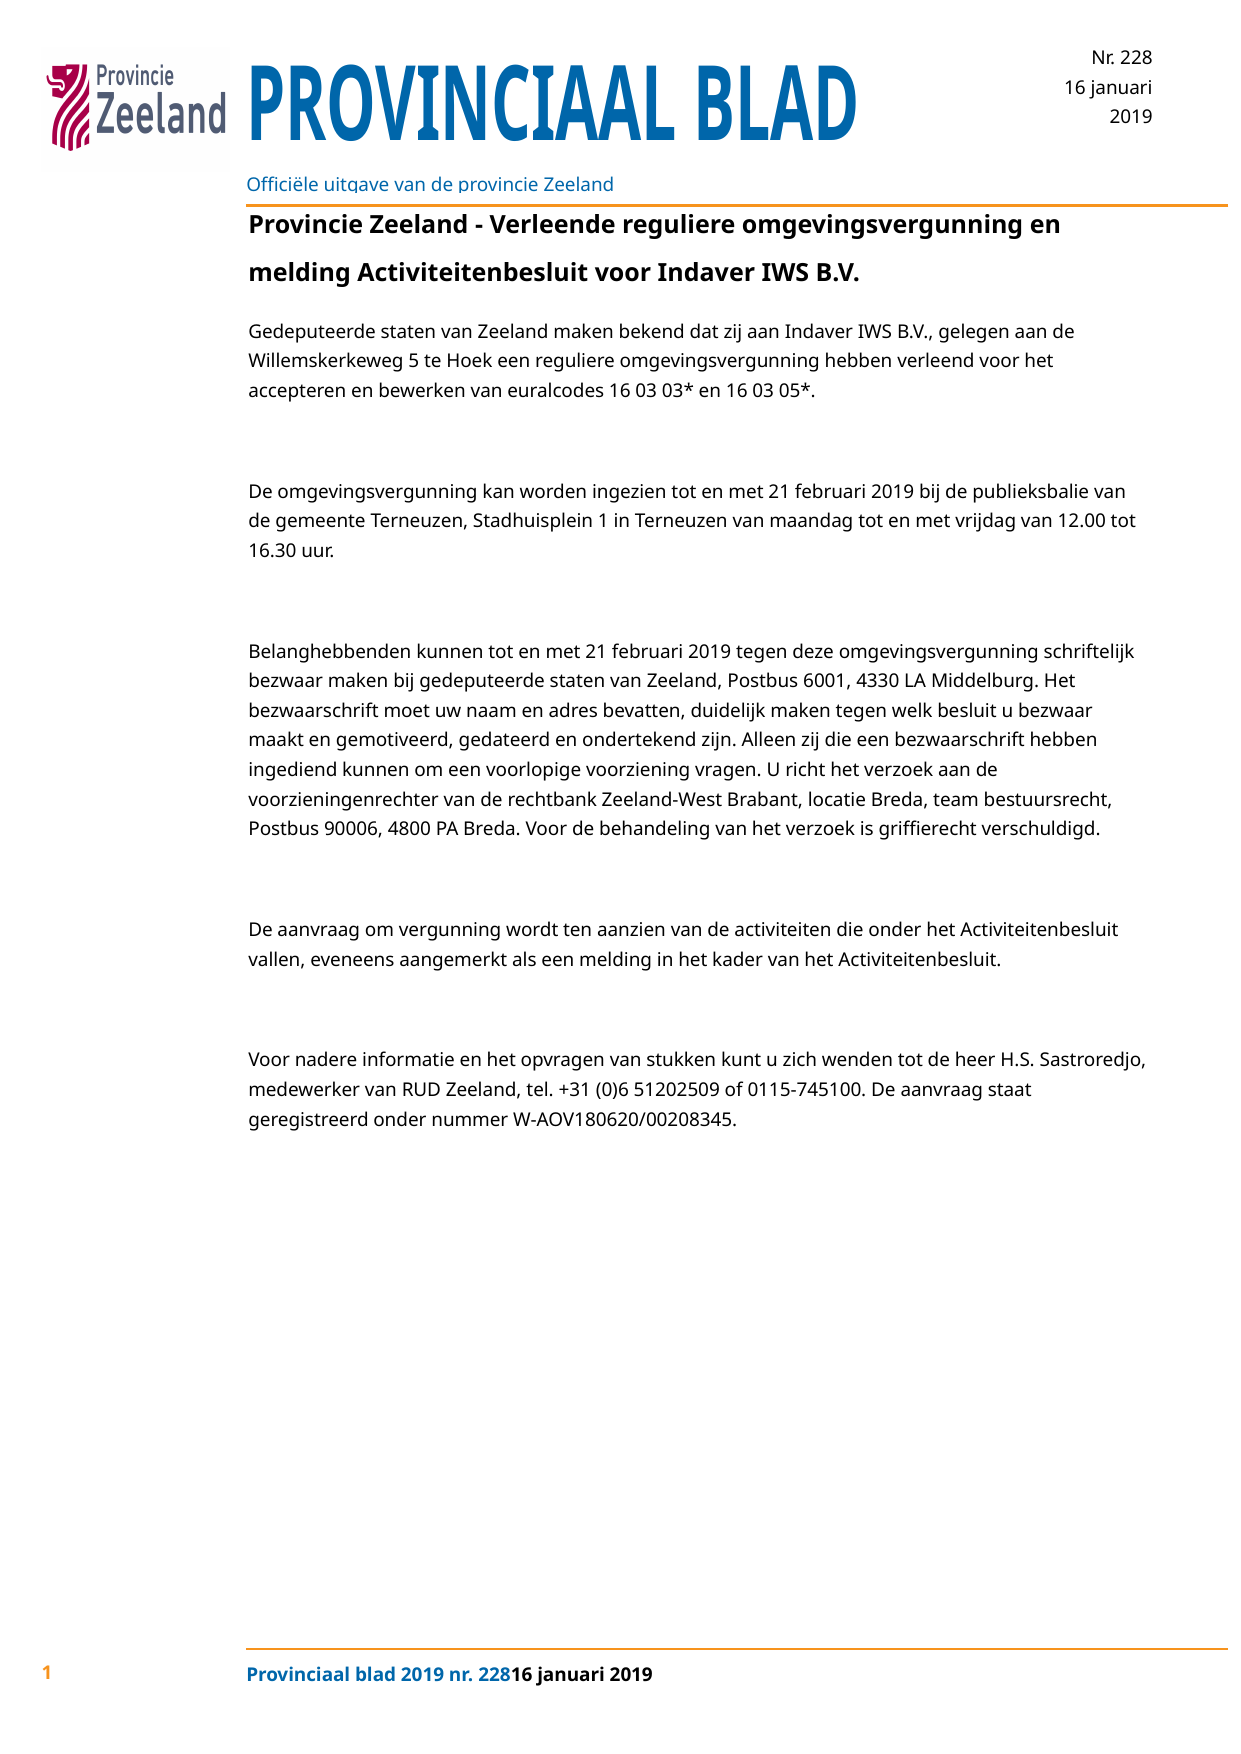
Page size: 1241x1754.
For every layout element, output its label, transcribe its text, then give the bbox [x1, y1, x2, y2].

text De aanvraag om vergunning wordt ten aanzien van de activiteiten die onder het Activiteitenbesluit vallen, eveneens aangemerkt als een melding in het kader van het Activiteitenbesluit. [248, 916, 1152, 972]
text De omgevingsvergunning kan worden ingezien tot en met 21 februari 2019 bij de publieksbalie van de gemeente Terneuzen, Stadhuisplein 1 in Terneuzen van maandag tot en met vrijdag van 12.00 tot 16.30 uur. [248, 478, 1152, 563]
text Gedeputeerde staten van Zeeland maken bekend dat zij aan Indaver IWS B.V., gelegen aan de Willemskerkeweg 5 te Hoek een reguliere omgevingsvergunning hebben verleend voor het accepteren en bewerken van euralcodes 16 03 03* en 16 03 05*. [248, 318, 1152, 403]
text Provincie Zeeland - Verleende reguliere omgevingsvergunning en melding Activiteitenbesluit voor Indaver IWS B.V. [248, 207, 1152, 288]
text Voor nadere informatie en het opvragen van stukken kunt u zich wenden tot de heer H.S. Sastroredjo, medewerker van RUD Zeeland, tel. +31 (0)6 51202509 of 0115-745100. De aanvraag staat geregistreerd onder nummer W-AOV180620/00208345. [248, 1047, 1152, 1132]
text Belanghebbenden kunnen tot en met 21 februari 2019 tegen deze omgevingsvergunning schriftelijk bezwaar maken bij gedeputeerde staten van Zeeland, Postbus 6001, 4330 LA Middelburg. Het bezwaarschrift moet uw naam en adres bevatten, duidelijk maken tegen welk besluit u bezwaar maakt en gemotiveerd, gedateerd en ondertekend zijn. Alleen zij die een bezwaarschrift hebben ingediend kunnen om een voorlopige voorziening vragen. U richt het verzoek aan de voorzieningenrechter van de rechtbank Zeeland-West Brabant, locatie Breda, team bestuursrecht, Postbus 90006, 4800 PA Breda. Voor de behandeling van het verzoek is griffierecht verschuldigd. [248, 638, 1152, 841]
picture [41, 47, 231, 172]
